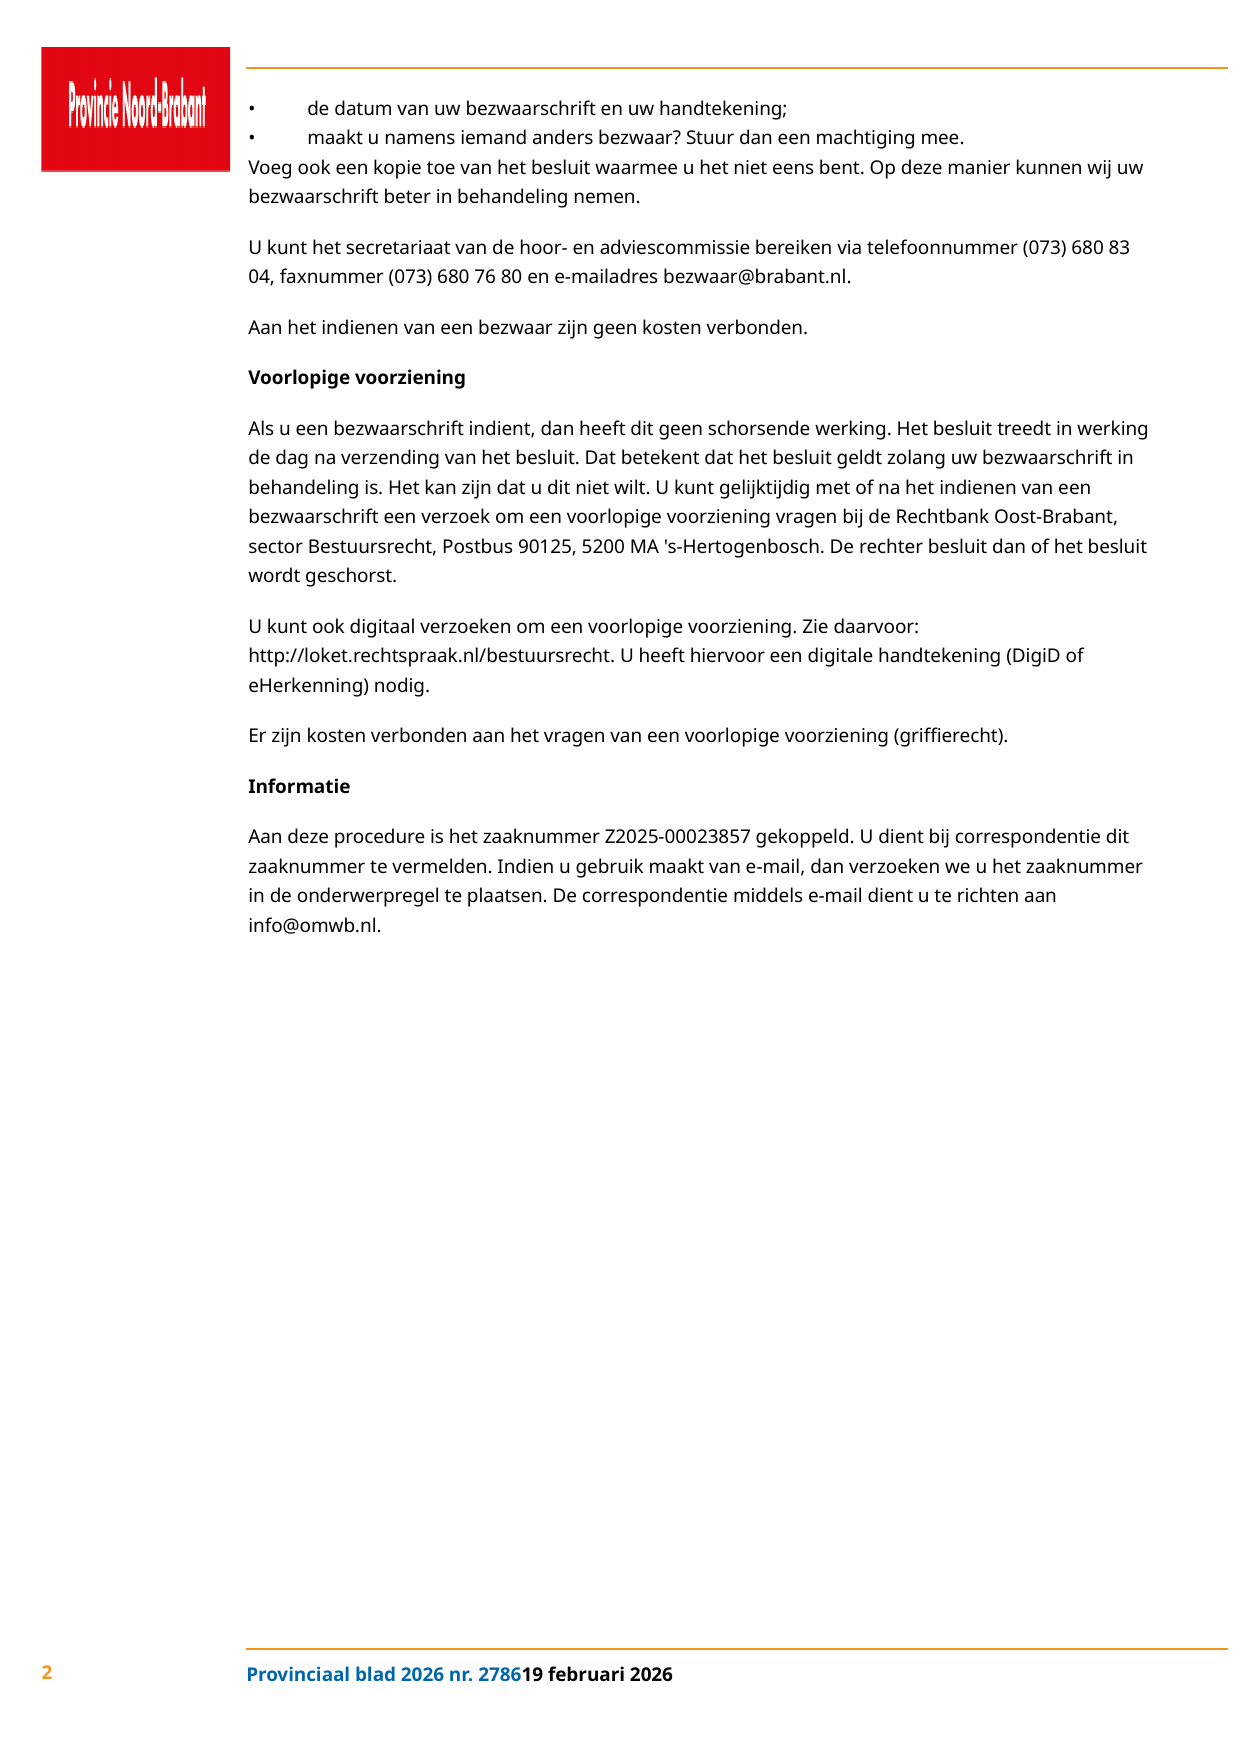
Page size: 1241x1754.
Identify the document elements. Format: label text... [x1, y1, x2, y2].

text Aan deze procedure is het zaaknummer Z2025-00023857 gekoppeld. U dient bij correspondentie dit zaaknummer te vermelden. Indien u gebruik maakt van e-mail, dan verzoeken we u het zaaknummer in de onderwerpregel te plaatsen. De correspondentie middels e-mail dient u te richten aan info@omwb.nl. [248, 823, 1152, 938]
text Aan het indienen van een bezwaar zijn geen kosten verbonden. [248, 314, 1152, 340]
list maakt u namens iemand anders bezwaar? Stuur dan een machtiging mee. [248, 124, 1152, 150]
picture [41, 47, 231, 172]
text Als u een bezwaarschrift indient, dan heeft dit geen schorsende werking. Het besluit treedt in werking de dag na verzending van het besluit. Dat betekent dat het besluit geldt zolang uw bezwaarschrift in behandeling is. Het kan zijn dat u dit niet wilt. U kunt gelijktijdig met of na het indienen van een bezwaarschrift een verzoek om een voorlopige voorziening vragen bij de Rechtbank Oost-Brabant, sector Bestuursrecht, Postbus 90125, 5200 MA 's‑Hertogenbosch. De rechter besluit dan of het besluit wordt geschorst. [248, 415, 1152, 588]
text U kunt ook digitaal verzoeken om een voorlopige voorziening. Zie daarvoor: http://loket.rechtspraak.nl/bestuursrecht. U heeft hiervoor een digitale handtekening (DigiD of eHerkenning) nodig. [248, 613, 1152, 698]
text Er zijn kosten verbonden aan het vragen van een voorlopige voorziening (griffierecht). [248, 723, 1152, 748]
text Informatie [248, 773, 1152, 799]
text Voeg ook een kopie toe van het besluit waarmee u het niet eens bent. Op deze manier kunnen wij uw bezwaarschrift beter in behandeling nemen. [248, 154, 1152, 209]
text Voorlopige voorziening [248, 364, 1152, 390]
text U kunt het secretariaat van de hoor- en adviescommissie bereiken via telefoonnummer (073) 680 83 04, faxnummer (073) 680 76 80 en e-mailadres bezwaar@brabant.nl. [248, 234, 1152, 289]
list de datum van uw bezwaarschrift en uw handtekening; [248, 95, 1152, 121]
